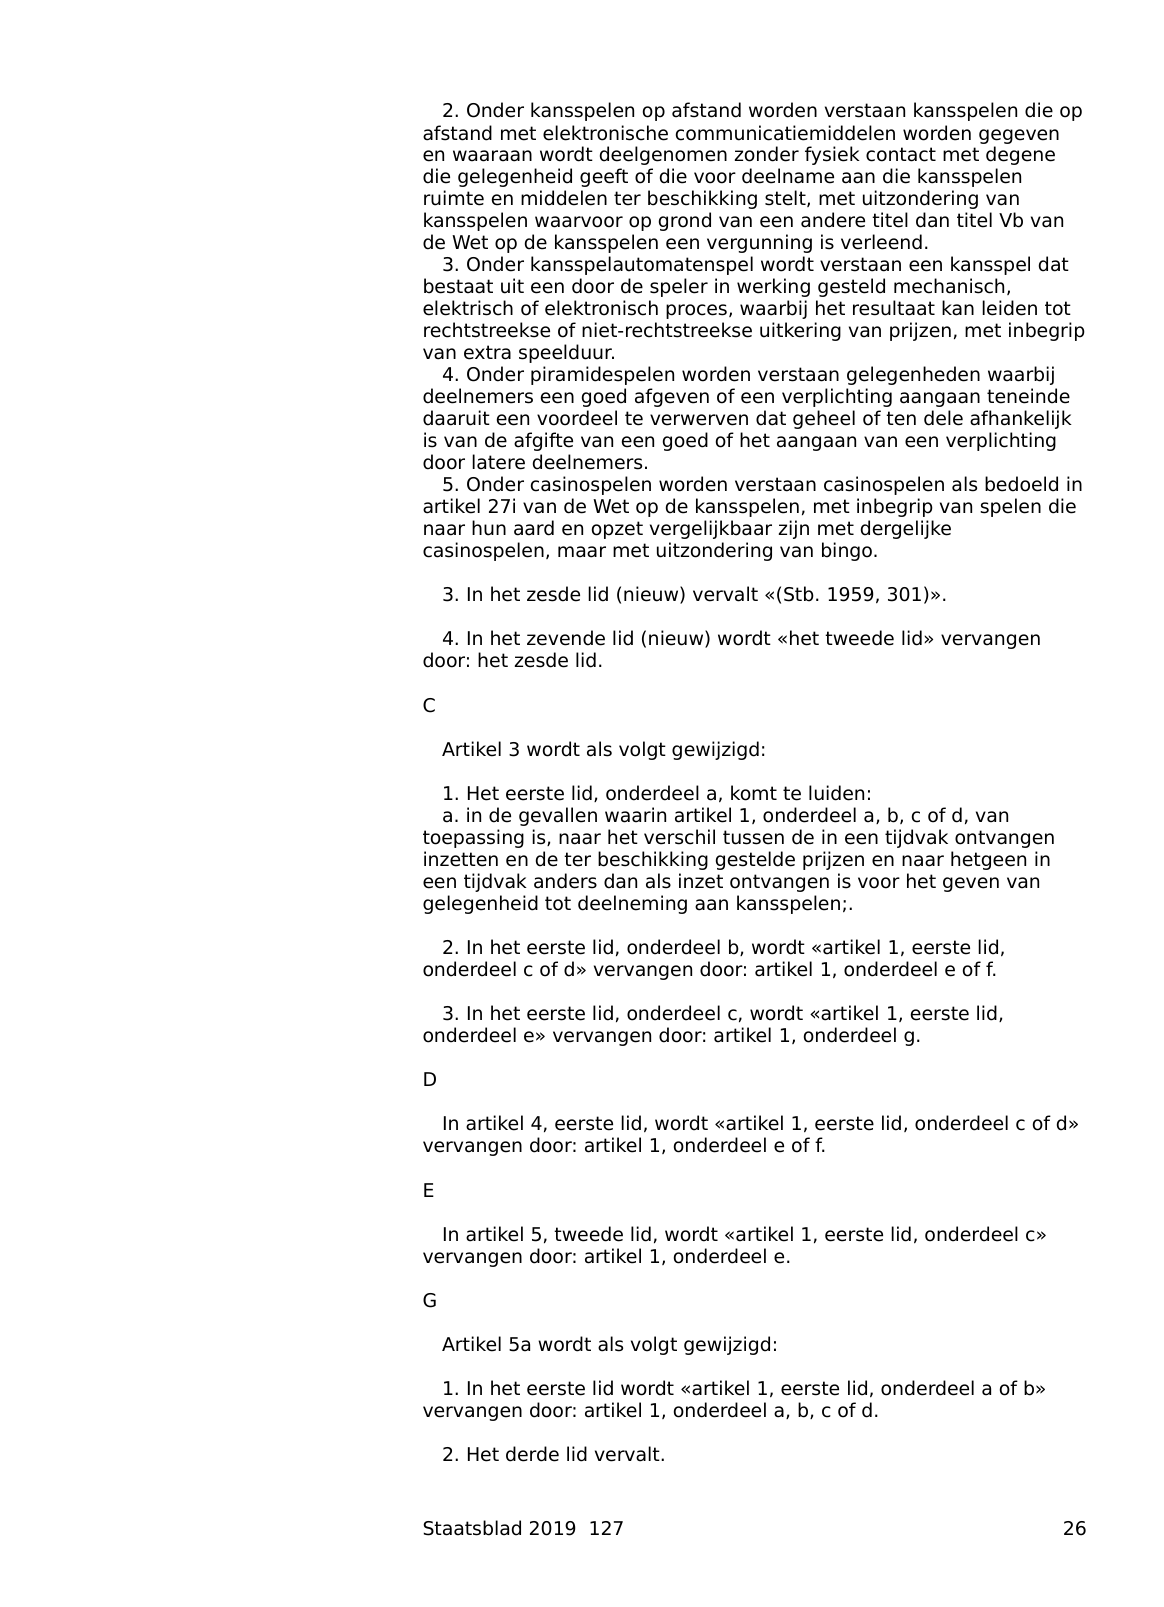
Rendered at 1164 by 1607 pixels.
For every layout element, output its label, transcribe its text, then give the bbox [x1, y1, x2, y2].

text D [422, 1069, 1087, 1091]
text Artikel 5a wordt als volgt gewijzigd: [422, 1334, 1087, 1356]
text 3. In het zesde lid (nieuw) vervalt «(Stb. 1959, 301)». [422, 584, 1087, 606]
text E [422, 1179, 1087, 1201]
text 2. In het eerste lid, onderdeel b, wordt «artikel 1, eerste lid, onderdeel c of d» vervangen door: artikel 1, onderdeel e of f. [422, 937, 1087, 981]
text a. in de gevallen waarin artikel 1, onderdeel a, b, c of d, van toepassing is, naar het verschil tussen de in een tijdvak ontvangen inzetten en de ter beschikking gestelde prijzen en naar hetgeen in een tijdvak anders dan als inzet ontvangen is voor het geven van gelegenheid tot deelneming aan kansspelen;. [422, 805, 1087, 915]
text 1. In het eerste lid wordt «artikel 1, eerste lid, onderdeel a of b» vervangen door: artikel 1, onderdeel a, b, c of d. [422, 1378, 1087, 1422]
text 3. In het eerste lid, onderdeel c, wordt «artikel 1, eerste lid, onderdeel e» vervangen door: artikel 1, onderdeel g. [422, 1003, 1087, 1047]
text 5. Onder casinospelen worden verstaan casinospelen als bedoeld in artikel 27i van de Wet op de kansspelen, met inbegrip van spelen die naar hun aard en opzet vergelijkbaar zijn met dergelijke casinospelen, maar met uitzondering van bingo. [422, 474, 1087, 562]
text 2. Het derde lid vervalt. [422, 1444, 1087, 1466]
text In artikel 5, tweede lid, wordt «artikel 1, eerste lid, onderdeel c» vervangen door: artikel 1, onderdeel e. [422, 1224, 1087, 1268]
text Artikel 3 wordt als volgt gewijzigd: [422, 739, 1087, 761]
text 4. In het zevende lid (nieuw) wordt «het tweede lid» vervangen door: het zesde lid. [422, 628, 1087, 672]
text 3. Onder kansspelautomatenspel wordt verstaan een kansspel dat bestaat uit een door de speler in werking gesteld mechanisch, elektrisch of elektronisch proces, waarbij het resultaat kan leiden tot rechtstreekse of niet-rechtstreekse uitkering van prijzen, met inbegrip van extra speelduur. [422, 254, 1087, 364]
text 2. Onder kansspelen op afstand worden verstaan kansspelen die op afstand met elektronische communicatiemiddelen worden gegeven en waaraan wordt deelgenomen zonder fysiek contact met degene die gelegenheid geeft of die voor deelname aan die kansspelen ruimte en middelen ter beschikking stelt, met uitzondering van kansspelen waarvoor op grond van een andere titel dan titel Vb van de Wet op de kansspelen een vergunning is verleend. [422, 100, 1087, 254]
text C [422, 694, 1087, 716]
text G [422, 1290, 1087, 1312]
text In artikel 4, eerste lid, wordt «artikel 1, eerste lid, onderdeel c of d» vervangen door: artikel 1, onderdeel e of f. [422, 1113, 1087, 1157]
text 4. Onder piramidespelen worden verstaan gelegenheden waarbij deelnemers een goed afgeven of een verplichting aangaan teneinde daaruit een voordeel te verwerven dat geheel of ten dele afhankelijk is van de afgifte van een goed of het aangaan van een verplichting door latere deelnemers. [422, 364, 1087, 474]
text 1. Het eerste lid, onderdeel a, komt te luiden: [422, 783, 1087, 805]
